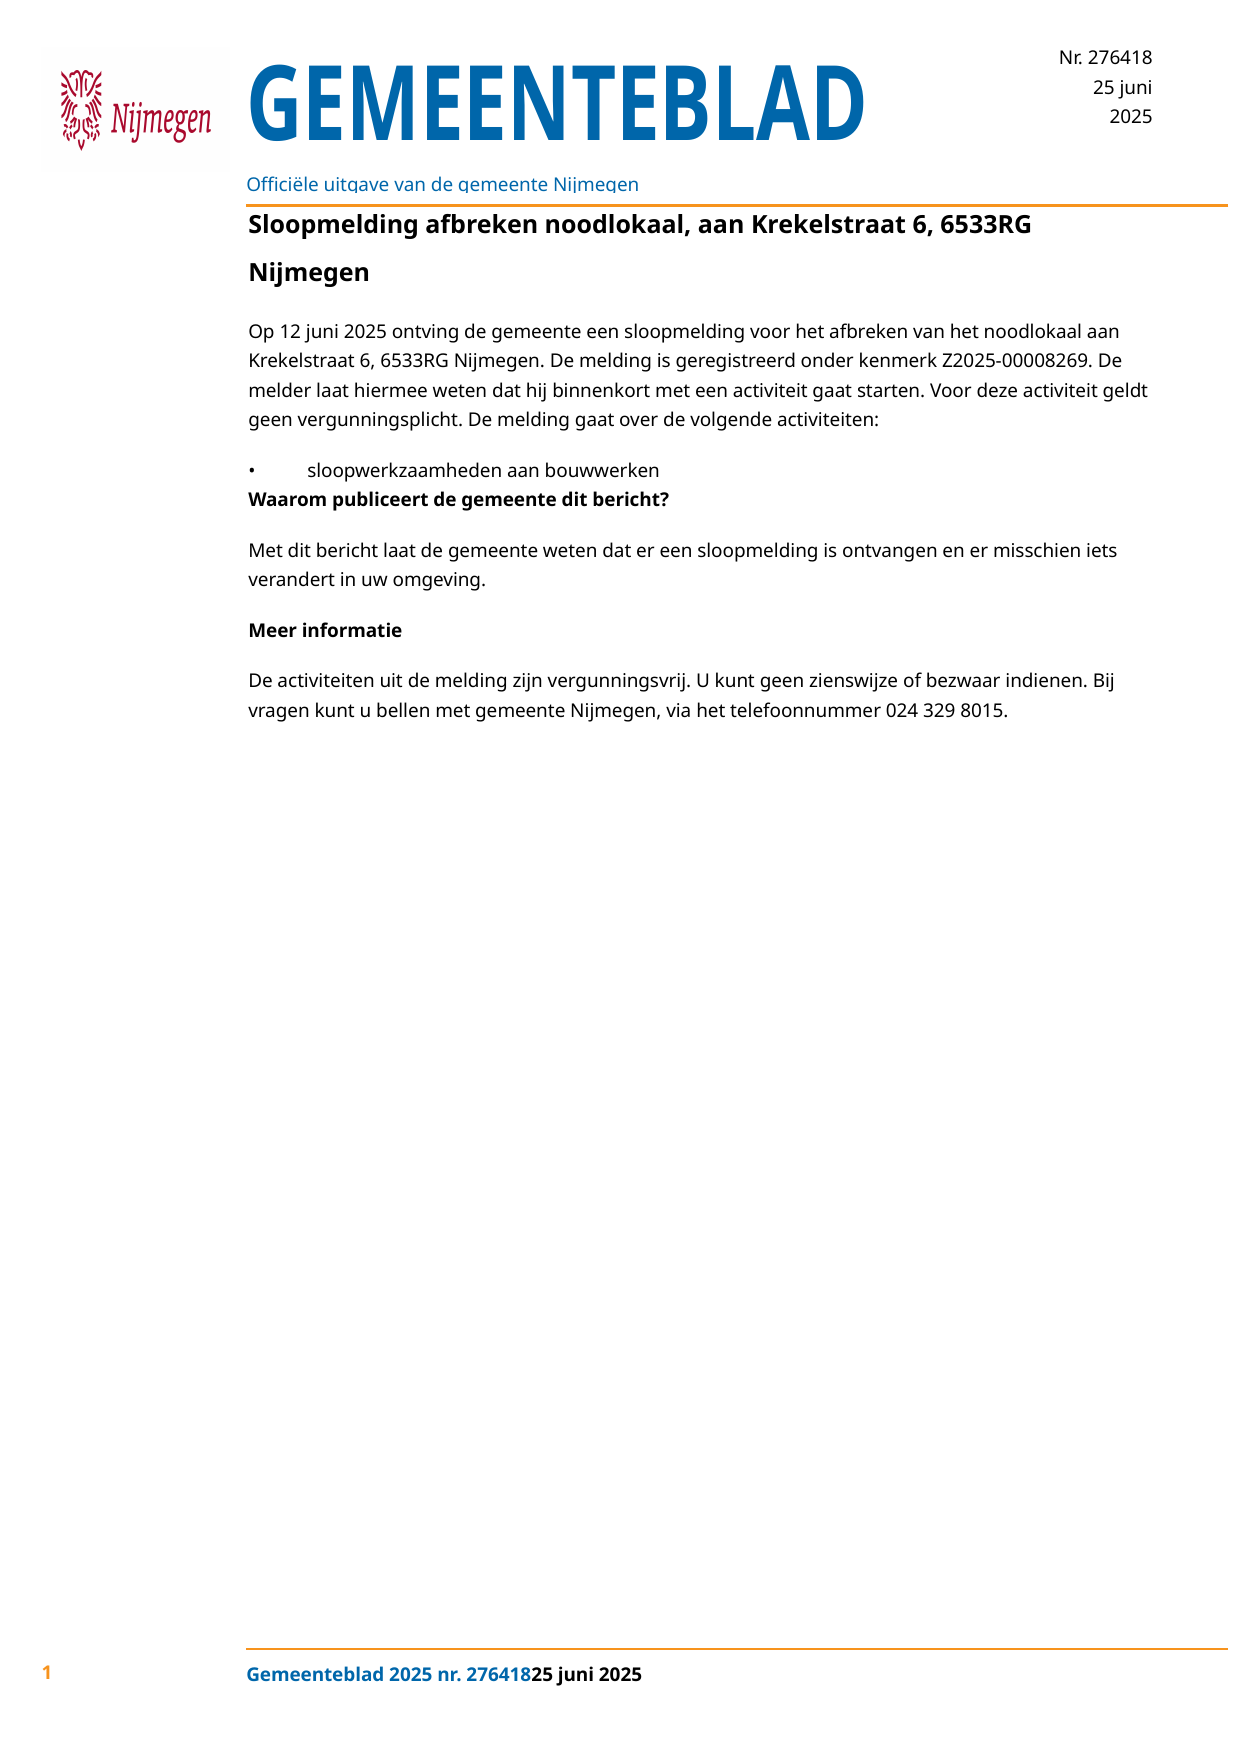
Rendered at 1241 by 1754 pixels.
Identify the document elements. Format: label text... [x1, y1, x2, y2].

text Sloopmelding afbreken noodlokaal, aan Krekelstraat 6, 6533RG Nijmegen [248, 207, 1152, 288]
text Met dit bericht laat de gemeente weten dat er een sloopmelding is ontvangen en er misschien iets verandert in uw omgeving. [248, 537, 1152, 592]
picture [41, 47, 231, 172]
list sloopwerkzaamheden aan bouwwerken [248, 457, 1152, 483]
text Meer informatie [248, 617, 1152, 643]
text Op 12 juni 2025 ontving de gemeente een sloopmelding voor het afbreken van het noodlokaal aan Krekelstraat 6, 6533RG Nijmegen. De melding is geregistreerd onder kenmerk Z2025-00008269. De melder laat hiermee weten dat hij binnenkort met een activiteit gaat starten. Voor deze activiteit geldt geen vergunningsplicht. De melding gaat over de volgende activiteiten: [248, 318, 1152, 432]
text De activiteiten uit de melding zijn vergunningsvrij. U kunt geen zienswijze of bezwaar indienen. Bij vragen kunt u bellen met gemeente Nijmegen, via het telefoonnummer 024 329 8015. [248, 667, 1152, 723]
text Waarom publiceert de gemeente dit bericht? [248, 487, 1152, 512]
